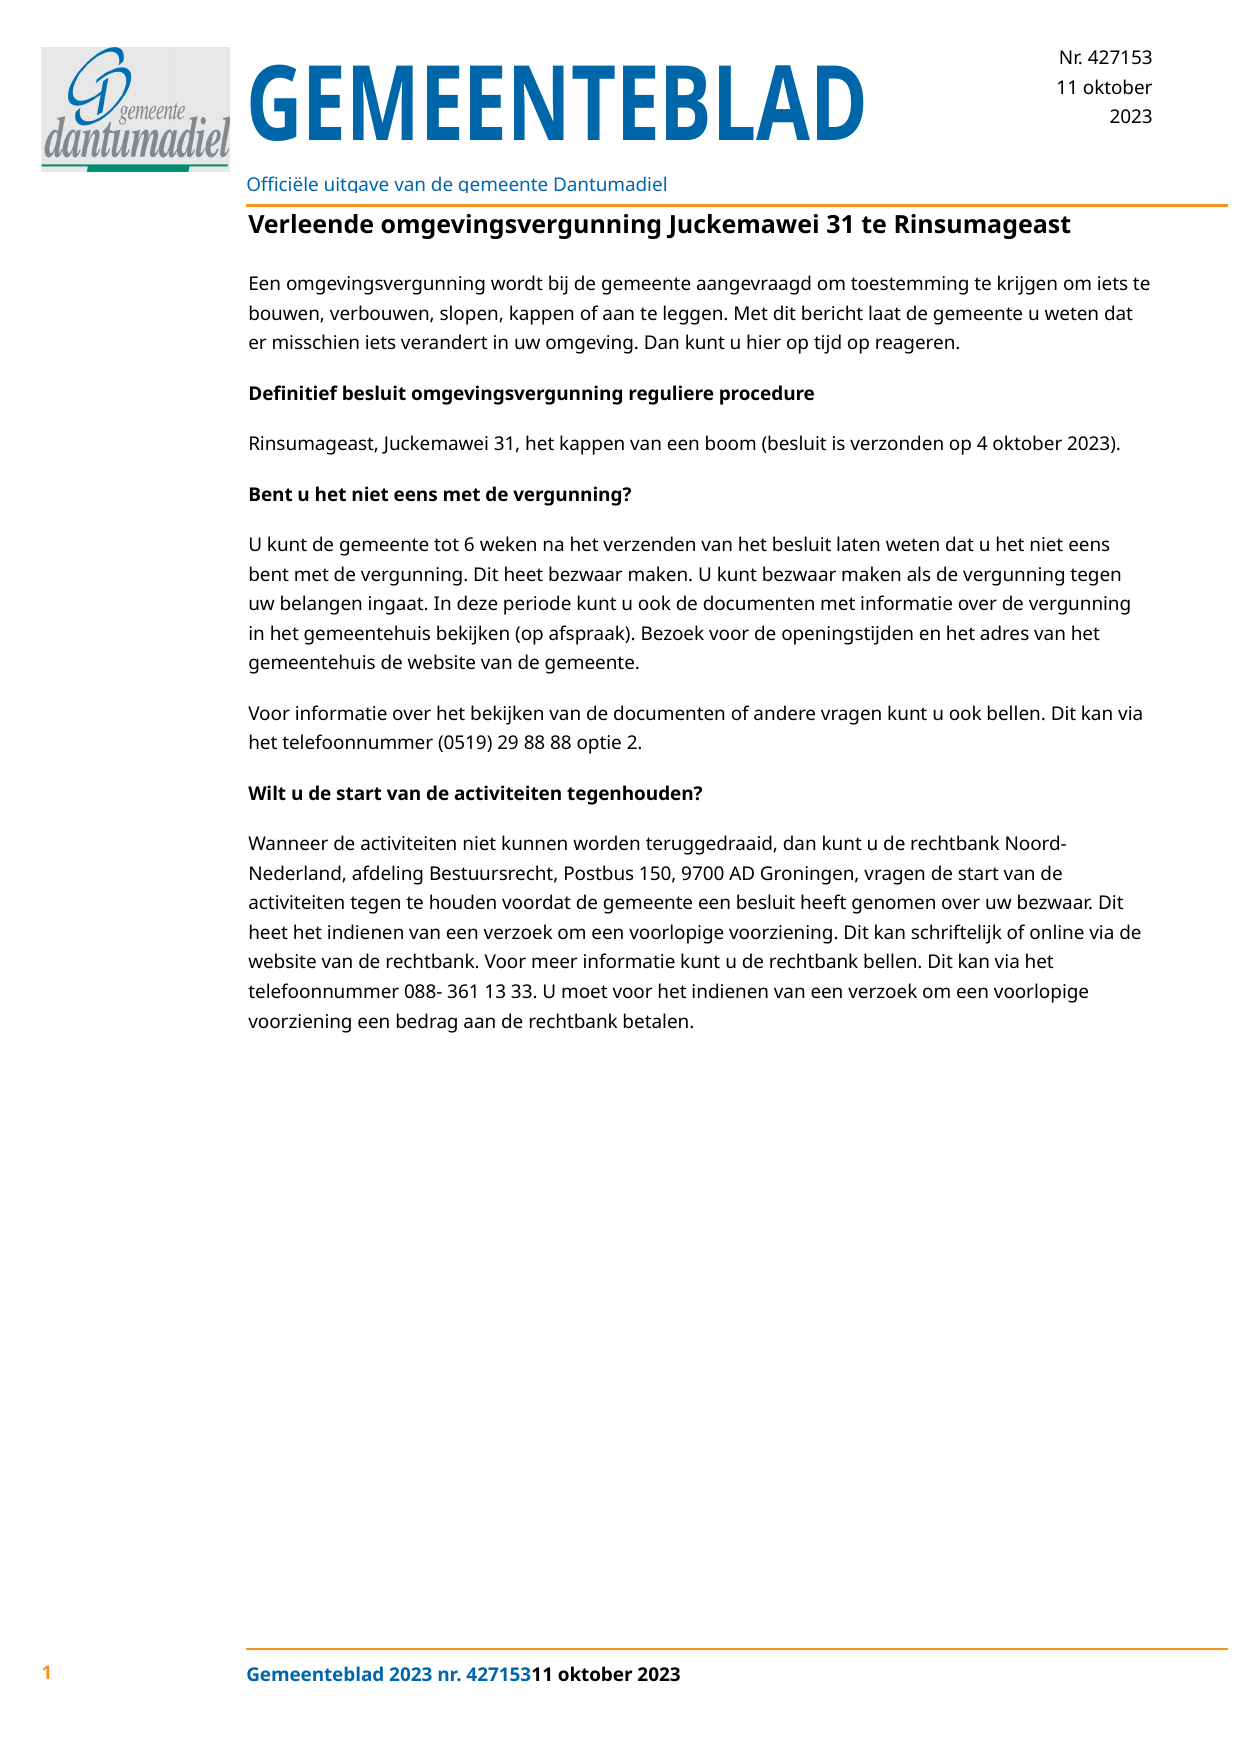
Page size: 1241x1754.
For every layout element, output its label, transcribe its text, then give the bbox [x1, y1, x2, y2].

text Bent u het niet eens met de vergunning? [248, 481, 1152, 506]
text U kunt de gemeente tot 6 weken na het verzenden van het besluit laten weten dat u het niet eens bent met de vergunning. Dit heet bezwaar maken. U kunt bezwaar maken als de vergunning tegen uw belangen ingaat. In deze periode kunt u ook de documenten met informatie over de vergunning in het gemeentehuis bekijken (op afspraak). Bezoek voor de openingstijden en het adres van het gemeentehuis de website van de gemeente. [248, 531, 1152, 675]
text Wanneer de activiteiten niet kunnen worden teruggedraaid, dan kunt u de rechtbank Noord-Nederland, afdeling Bestuursrecht, Postbus 150, 9700 AD Groningen, vragen de start van de activiteiten tegen te houden voordat de gemeente een besluit heeft genomen over uw bezwaar. Dit heet het indienen van een verzoek om een voorlopige voorziening. Dit kan schriftelijk of online via de website van de rechtbank. Voor meer informatie kunt u de rechtbank bellen. Dit kan via het telefoonnummer 088- 361 13 33. U moet voor het indienen van een verzoek om een voorlopige voorziening een bedrag aan de rechtbank betalen. [248, 830, 1152, 1033]
text Een omgevingsvergunning wordt bij de gemeente aangevraagd om toestemming te krijgen om iets te bouwen, verbouwen, slopen, kappen of aan te leggen. Met dit bericht laat de gemeente u weten dat er misschien iets verandert in uw omgeving. Dan kunt u hier op tijd op reageren. [248, 270, 1152, 355]
picture [41, 47, 231, 172]
text Wilt u de start van de activiteiten tegenhouden? [248, 780, 1152, 806]
text Verleende omgevingsvergunning Juckemawei 31 te Rinsumageast [248, 207, 1152, 241]
text Definitief besluit omgevingsvergunning reguliere procedure [248, 380, 1152, 406]
text Voor informatie over het bekijken van de documenten of andere vragen kunt u ook bellen. Dit kan via het telefoonnummer (0519) 29 88 88 optie 2. [248, 700, 1152, 755]
text Rinsumageast, Juckemawei 31, het kappen van een boom (besluit is verzonden op 4 oktober 2023). [248, 430, 1152, 456]
